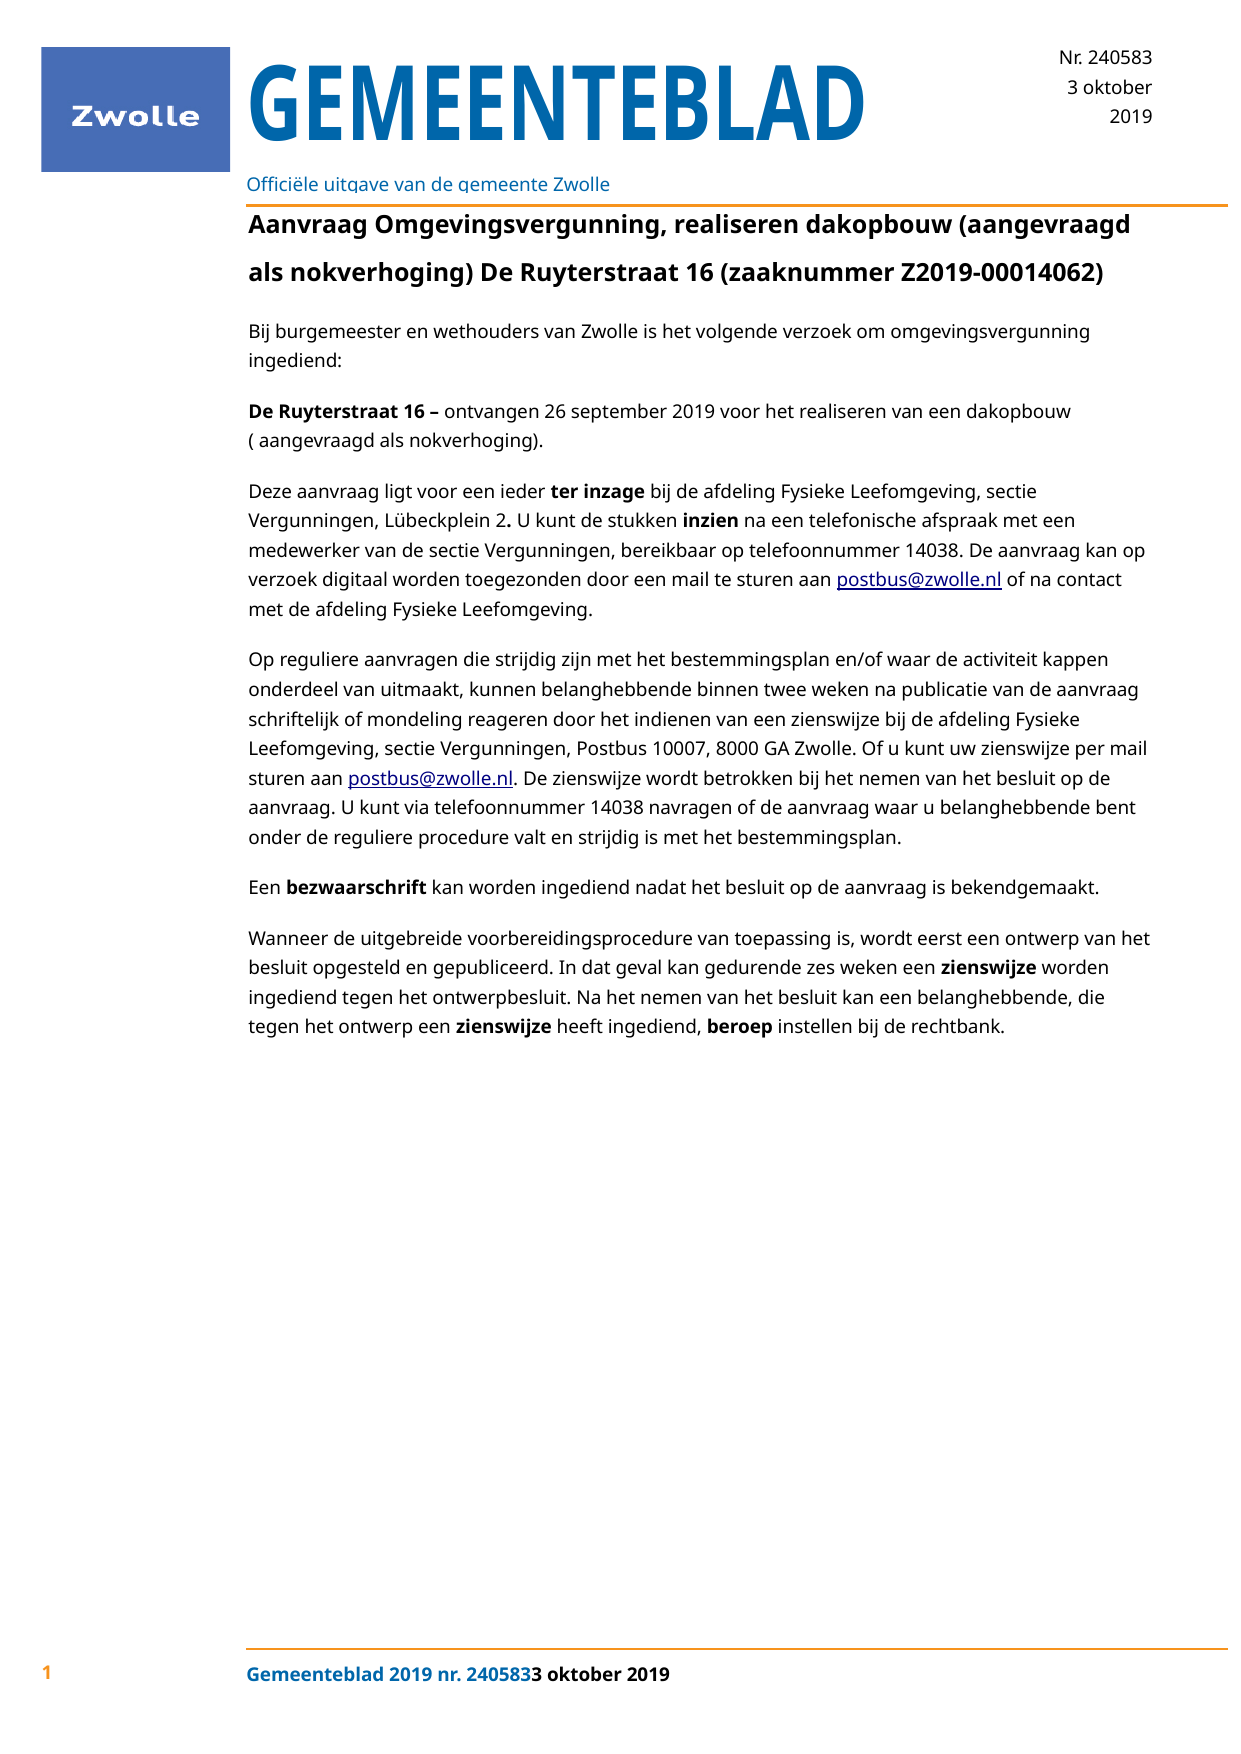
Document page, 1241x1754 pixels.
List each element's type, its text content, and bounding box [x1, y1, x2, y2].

text De Ruyterstraat 16 – ontvangen 26 september 2019 voor het realiseren van een dakopbouw ( aangevraagd als nokverhoging). [248, 398, 1152, 453]
text Aanvraag Omgevingsvergunning, realiseren dakopbouw (aangevraagd als nokverhoging) De Ruyterstraat 16 (zaaknummer Z2019-00014062) [248, 207, 1152, 288]
text Op reguliere aanvragen die strijdig zijn met het bestemmingsplan en/of waar de activiteit kappen onderdeel van uitmaakt, kunnen belanghebbende binnen twee weken na publicatie van de aanvraag schriftelijk of mondeling reageren door het indienen van een zienswijze bij de afdeling Fysieke Leefomgeving, sectie Vergunningen, Postbus 10007, 8000 GA Zwolle. Of u kunt uw zienswijze per mail sturen aan postbus@zwolle.nl. De zienswijze wordt betrokken bij het nemen van het besluit op de aanvraag. U kunt via telefoonnummer 14038 navragen of de aanvraag waar u belanghebbende bent onder de reguliere procedure valt en strijdig is met het bestemmingsplan. [248, 647, 1152, 850]
text Een bezwaarschrift kan worden ingediend nadat het besluit op de aanvraag is bekendgemaakt. [248, 874, 1152, 900]
picture [41, 47, 231, 172]
text Wanneer de uitgebreide voorbereidingsprocedure van toepassing is, wordt eerst een ontwerp van het besluit opgesteld en gepubliceerd. In dat geval kan gedurende zes weken een zienswijze worden ingediend tegen het ontwerpbesluit. Na het nemen van het besluit kan een belanghebbende, die tegen het ontwerp een zienswijze heeft ingediend, beroep instellen bij de rechtbank. [248, 925, 1152, 1039]
text Deze aanvraag ligt voor een ieder ter inzage bij de afdeling Fysieke Leefomgeving, sectie Vergunningen, Lübeckplein 2. U kunt de stukken inzien na een telefonische afspraak met een medewerker van de sectie Vergunningen, bereikbaar op telefoonnummer 14038. De aanvraag kan op verzoek digitaal worden toegezonden door een mail te sturen aan postbus@zwolle.nl of na contact met de afdeling Fysieke Leefomgeving. [248, 478, 1152, 622]
text Bij burgemeester en wethouders van Zwolle is het volgende verzoek om omgevingsvergunning ingediend: [248, 318, 1152, 373]
